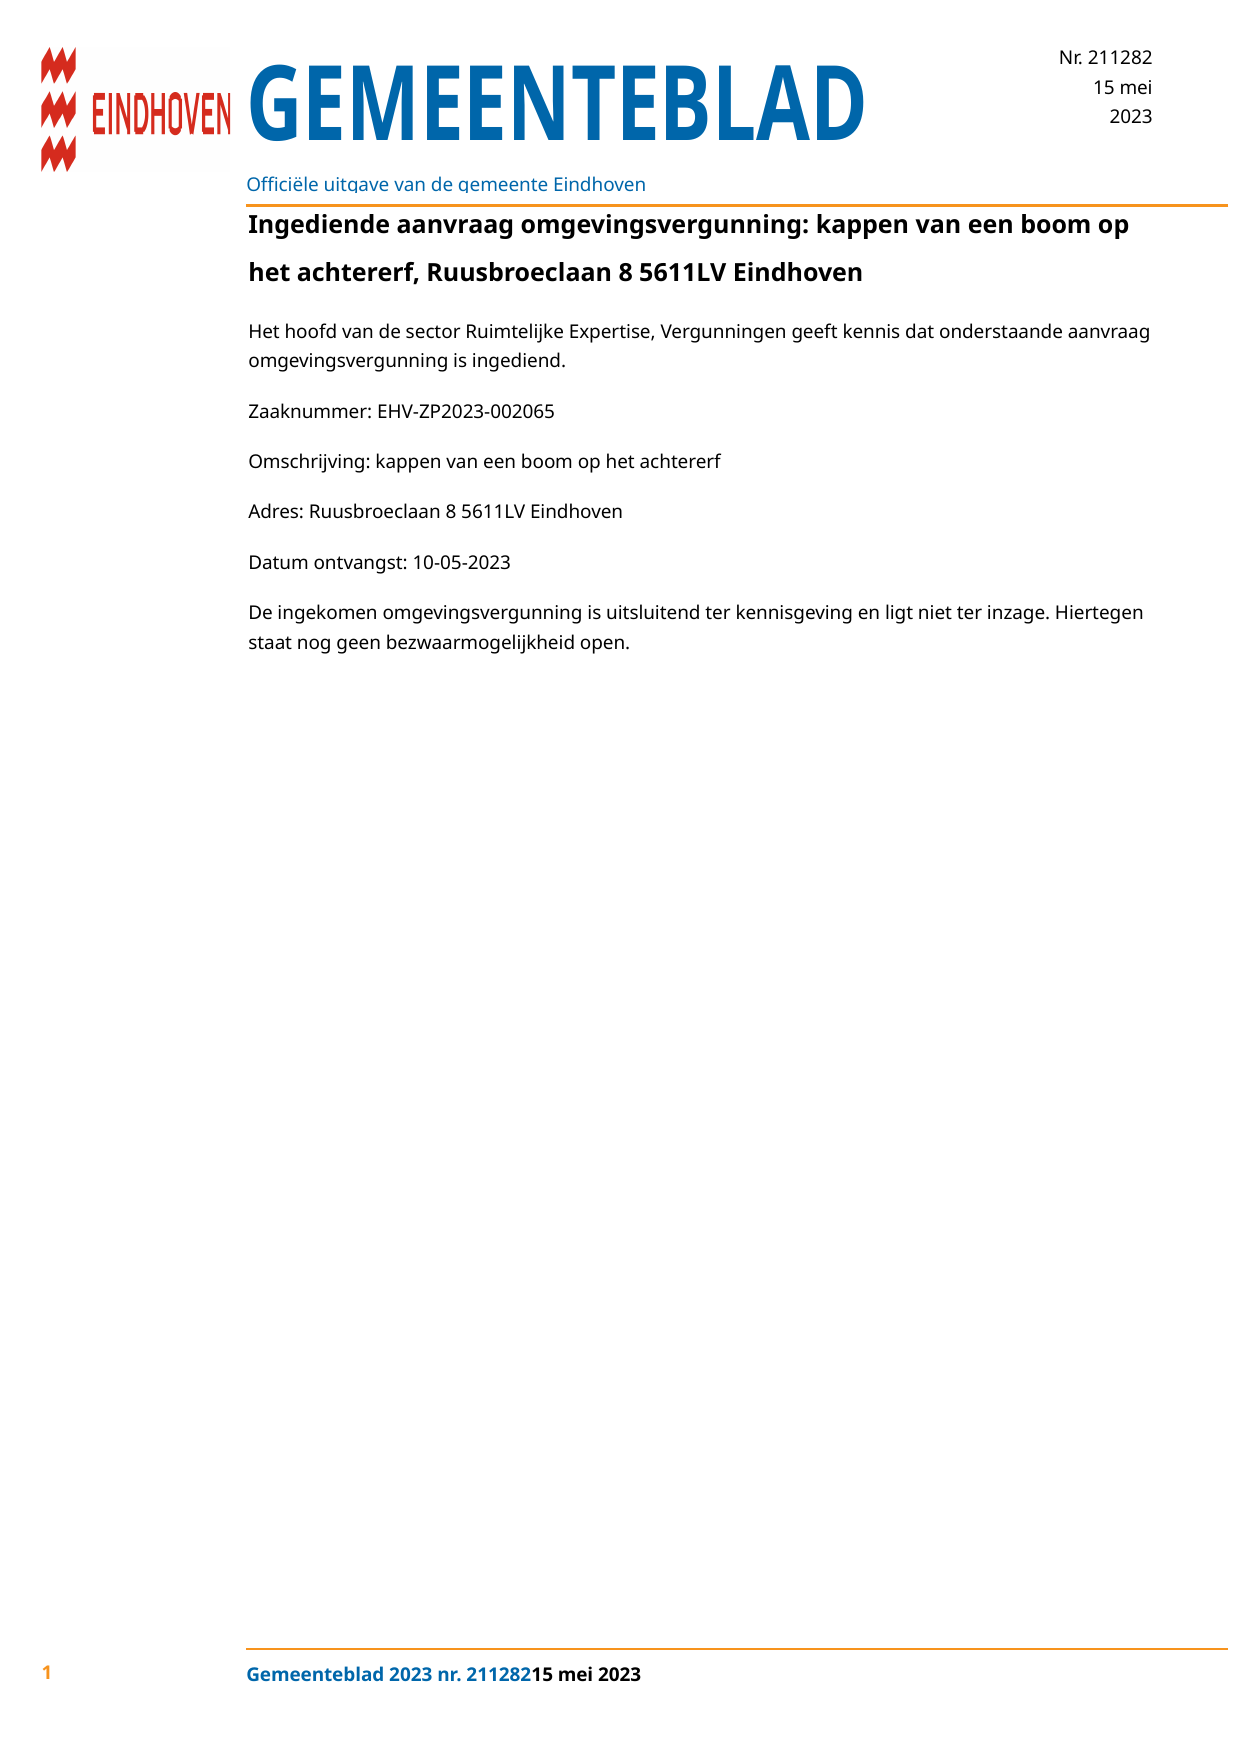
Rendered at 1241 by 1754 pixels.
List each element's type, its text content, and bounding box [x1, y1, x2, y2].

text De ingekomen omgevingsvergunning is uitsluitend ter kennisgeving en ligt niet ter inzage. Hiertegen staat nog geen bezwaarmogelijkheid open. [248, 599, 1152, 655]
text Ingediende aanvraag omgevingsvergunning: kappen van een boom op het achtererf, Ruusbroeclaan 8 5611LV Eindhoven [248, 207, 1152, 288]
text Adres: Ruusbroeclaan 8 5611LV Eindhoven [248, 499, 1152, 524]
text Zaaknummer: EHV-ZP2023-002065 [248, 398, 1152, 424]
text Omschrijving: kappen van een boom op het achtererf [248, 448, 1152, 474]
picture [41, 47, 231, 172]
text Datum ontvangst: 10-05-2023 [248, 549, 1152, 575]
text Het hoofd van de sector Ruimtelijke Expertise, Vergunningen geeft kennis dat onderstaande aanvraag omgevingsvergunning is ingediend. [248, 318, 1152, 373]
